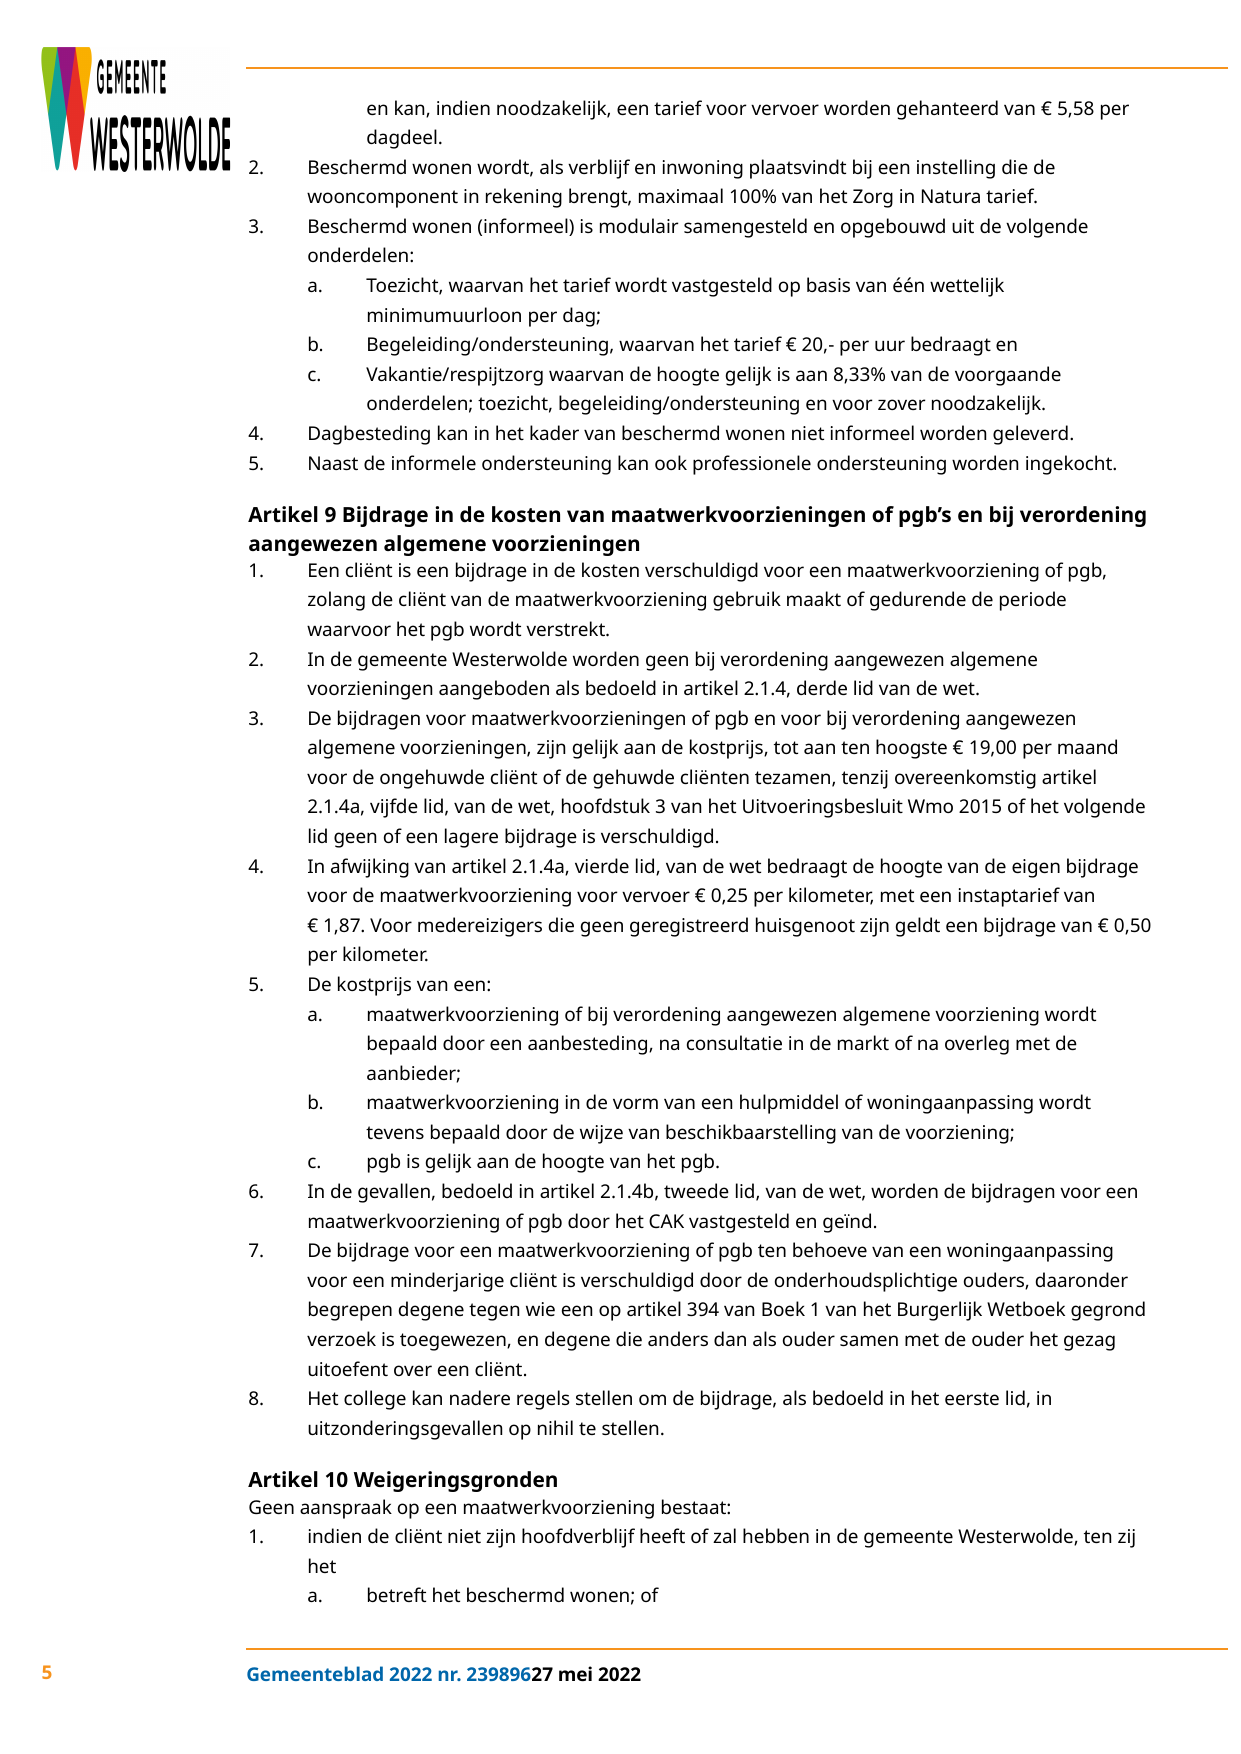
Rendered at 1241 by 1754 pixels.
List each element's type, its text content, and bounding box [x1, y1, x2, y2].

list indien de cliënt niet zijn hoofdverblijf heeft of zal hebben in de gemeente Westerwolde, ten zij het [248, 1523, 1152, 1579]
list In de gemeente Westerwolde worden geen bij verordening aangewezen algemene voorzieningen aangeboden als bedoeld in artikel 2.1.4, derde lid van de wet. [248, 646, 1152, 701]
list maatwerkvoorziening in de vorm van een hulpmiddel of woningaanpassing wordt tevens bepaald door de wijze van beschikbaarstelling van de voorziening; [307, 1089, 1152, 1145]
list Vakantie/respijtzorg waarvan de hoogte gelijk is aan 8,33% van de voorgaande onderdelen; toezicht, begeleiding/ondersteuning en voor zover noodzakelijk. [307, 361, 1152, 416]
list Begeleiding/ondersteuning, waarvan het tarief € 20,- per uur bedraagt en [307, 331, 1152, 357]
list Het college kan nadere regels stellen om de bijdrage, als bedoeld in het eerste lid, in uitzonderingsgevallen op nihil te stellen. [248, 1385, 1152, 1441]
list pgb is gelijk aan de hoogte van het pgb. [307, 1149, 1152, 1174]
list In de gevallen, bedoeld in artikel 2.1.4b, tweede lid, van de wet, worden de bijdragen voor een maatwerkvoorziening of pgb door het CAK vastgesteld en geïnd. [248, 1178, 1152, 1234]
list Beschermd wonen (informeel) is modulair samengesteld en opgebouwd uit de volgende onderdelen: [248, 213, 1152, 268]
list Naast de informele ondersteuning kan ook professionele ondersteuning worden ingekocht. [248, 450, 1152, 476]
list Toezicht, waarvan het tarief wordt vastgesteld op basis van één wettelijk minimumuurloon per dag; [307, 272, 1152, 328]
text Artikel 10 Weigeringsgronden [248, 1465, 1152, 1494]
list maatwerkvoorziening of bij verordening aangewezen algemene voorziening wordt bepaald door een aanbesteding, na consultatie in de markt of na overleg met de aanbieder; [307, 1001, 1152, 1086]
list Dagbesteding kan in het kader van beschermd wonen niet informeel worden geleverd. [248, 420, 1152, 446]
list Beschermd wonen wordt, als verblijf en inwoning plaatsvindt bij een instelling die de wooncomponent in rekening brengt, maximaal 100% van het Zorg in Natura tarief. [248, 154, 1152, 209]
list De kostprijs van een: [248, 971, 1152, 997]
list Een cliënt is een bijdrage in de kosten verschuldigd voor een maatwerkvoorziening of pgb, zolang de cliënt van de maatwerkvoorziening gebruik maakt of gedurende de periode waarvoor het pgb wordt verstrekt. [248, 557, 1152, 642]
list In afwijking van artikel 2.1.4a, vierde lid, van de wet bedraagt de hoogte van de eigen bijdrage voor de maatwerkvoorziening voor vervoer € 0,25 per kilometer, met een instaptarief van € 1,87. Voor medereizigers die geen geregistreerd huisgenoot zijn geldt een bijdrage van € 0,50 per kilometer. [248, 853, 1152, 967]
list en kan, indien noodzakelijk, een tarief voor vervoer worden gehanteerd van € 5,58 per dagdeel. [307, 95, 1152, 150]
text Geen aanspraak op een maatwerkvoorziening bestaat: [248, 1494, 1152, 1519]
text Artikel 9 Bijdrage in de kosten van maatwerkvoorzieningen of pgb’s en bij verordening aangewezen algemene voorzieningen [248, 500, 1152, 557]
list betreft het beschermd wonen; of [307, 1583, 1152, 1608]
picture [41, 47, 231, 172]
list De bijdrage voor een maatwerkvoorziening of pgb ten behoeve van een woningaanpassing voor een minderjarige cliënt is verschuldigd door de onderhoudsplichtige ouders, daaronder begrepen degene tegen wie een op artikel 394 van Boek 1 van het Burgerlijk Wetboek gegrond verzoek is toegewezen, en degene die anders dan als ouder samen met de ouder het gezag uitoefent over een cliënt. [248, 1237, 1152, 1382]
list De bijdragen voor maatwerkvoorzieningen of pgb en voor bij verordening aangewezen algemene voorzieningen, zijn gelijk aan de kostprijs, tot aan ten hoogste € 19,00 per maand voor de ongehuwde cliënt of de gehuwde cliënten tezamen, tenzij overeenkomstig artikel 2.1.4a, vijfde lid, van de wet, hoofdstuk 3 van het Uitvoeringsbesluit Wmo 2015 of het volgende lid geen of een lagere bijdrage is verschuldigd. [248, 705, 1152, 849]
